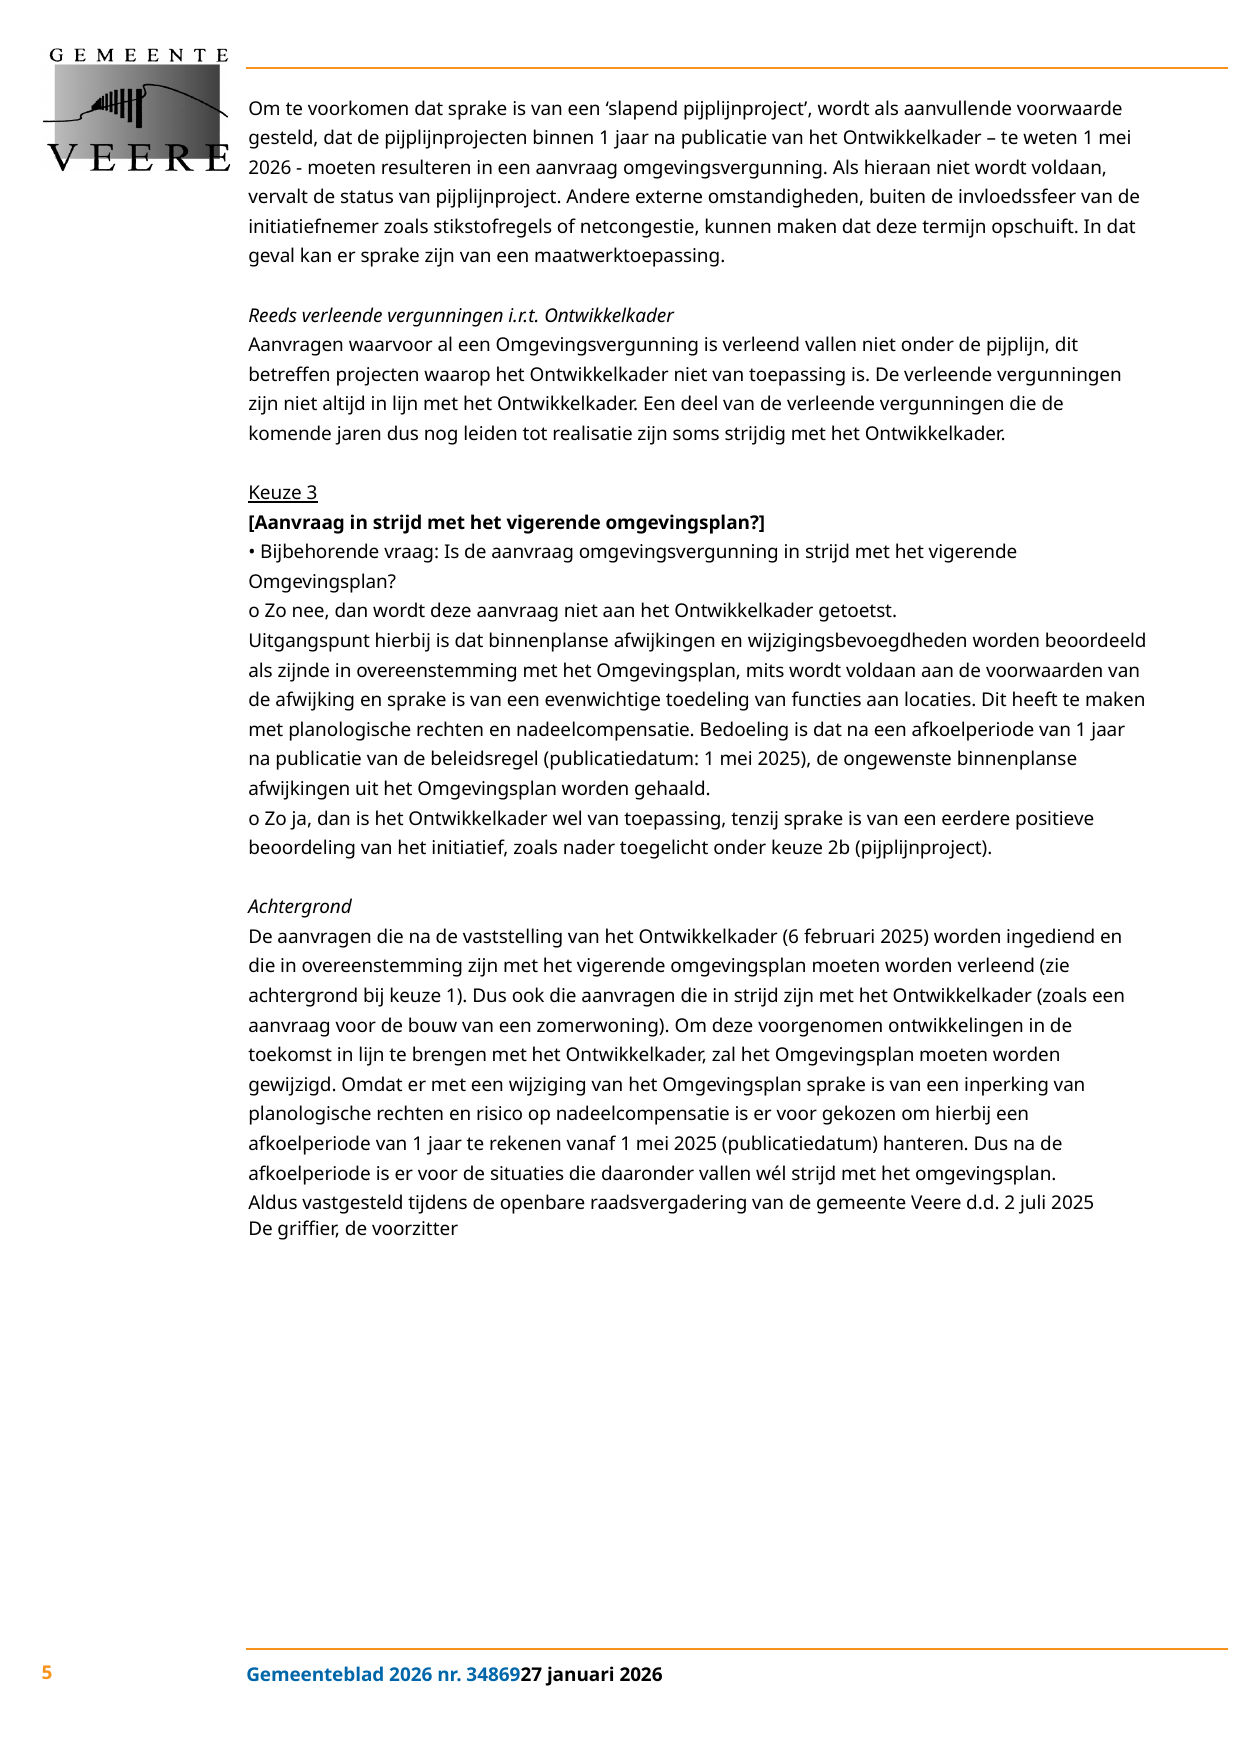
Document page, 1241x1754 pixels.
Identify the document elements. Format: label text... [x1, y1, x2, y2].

text De aanvragen die na de vaststelling van het Ontwikkelkader (6 februari 2025) worden ingediend en die in overeenstemming zijn met het vigerende omgevingsplan moeten worden verleend (zie achtergrond bij keuze 1). Dus ook die aanvragen die in strijd zijn met het Ontwikkelkader (zoals een aanvraag voor de bouw van een zomerwoning). Om deze voorgenomen ontwikkelingen in de toekomst in lijn te brengen met het Ontwikkelkader, zal het Omgevingsplan moeten worden gewijzigd. Omdat er met een wijziging van het Omgevingsplan sprake is van een inperking van planologische rechten en risico op nadeelcompensatie is er voor gekozen om hierbij een afkoelperiode van 1 jaar te rekenen vanaf 1 mei 2025 (publicatiedatum) hanteren. Dus na de afkoelperiode is er voor de situaties die daaronder vallen wél strijd met het omgevingsplan. [248, 923, 1152, 1186]
text De griffier, de voorzitter [248, 1215, 1152, 1241]
text Uitgangspunt hierbij is dat binnenplanse afwijkingen en wijzigingsbevoegdheden worden beoordeeld als zijnde in overeenstemming met het Omgevingsplan, mits wordt voldaan aan de voorwaarden van de afwijking en sprake is van een evenwichtige toedeling van functies aan locaties. Dit heeft te maken met planologische rechten en nadeelcompensatie. Bedoeling is dat na een afkoelperiode van 1 jaar na publicatie van de beleidsregel (publicatiedatum: 1 mei 2025), de ongewenste binnenplanse afwijkingen uit het Omgevingsplan worden gehaald. [248, 627, 1152, 801]
text o Zo ja, dan is het Ontwikkelkader wel van toepassing, tenzij sprake is van een eerdere positieve beoordeling van het initiatief, zoals nader toegelicht onder keuze 2b (pijplijnproject). [248, 805, 1152, 860]
text Aldus vastgesteld tijdens de openbare raadsvergadering van de gemeente Veere d.d. 2 juli 2025 [248, 1189, 1152, 1215]
text Reeds verleende vergunningen i.r.t. Ontwikkelkader [248, 302, 1152, 328]
text • Bijbehorende vraag: Is de aanvraag omgevingsvergunning in strijd met het vigerende Omgevingsplan? [248, 538, 1152, 594]
text [Aanvraag in strijd met het vigerende omgevingsplan?] [248, 509, 1152, 535]
text Aanvragen waarvoor al een Omgevingsvergunning is verleend vallen niet onder de pijplijn, dit betreffen projecten waarop het Ontwikkelkader niet van toepassing is. De verleende vergunningen zijn niet altijd in lijn met het Ontwikkelkader. Een deel van de verleende vergunningen die de komende jaren dus nog leiden tot realisatie zijn soms strijdig met het Ontwikkelkader. [248, 331, 1152, 446]
text Om te voorkomen dat sprake is van een ‘slapend pijplijnproject’, wordt als aanvullende voorwaarde gesteld, dat de pijplijnprojecten binnen 1 jaar na publicatie van het Ontwikkelkader – te weten 1 mei 2026 - moeten resulteren in een aanvraag omgevingsvergunning. Als hieraan niet wordt voldaan, vervalt de status van pijplijnproject. Andere externe omstandigheden, buiten de invloedssfeer van de initiatiefnemer zoals stikstofregels of netcongestie, kunnen maken dat deze termijn opschuift. In dat geval kan er sprake zijn van een maatwerktoepassing. [248, 95, 1152, 268]
text o Zo nee, dan wordt deze aanvraag niet aan het Ontwikkelkader getoetst. [248, 598, 1152, 623]
picture [41, 47, 231, 172]
text Achtergrond [248, 893, 1152, 919]
text Keuze 3 [248, 479, 1152, 505]
